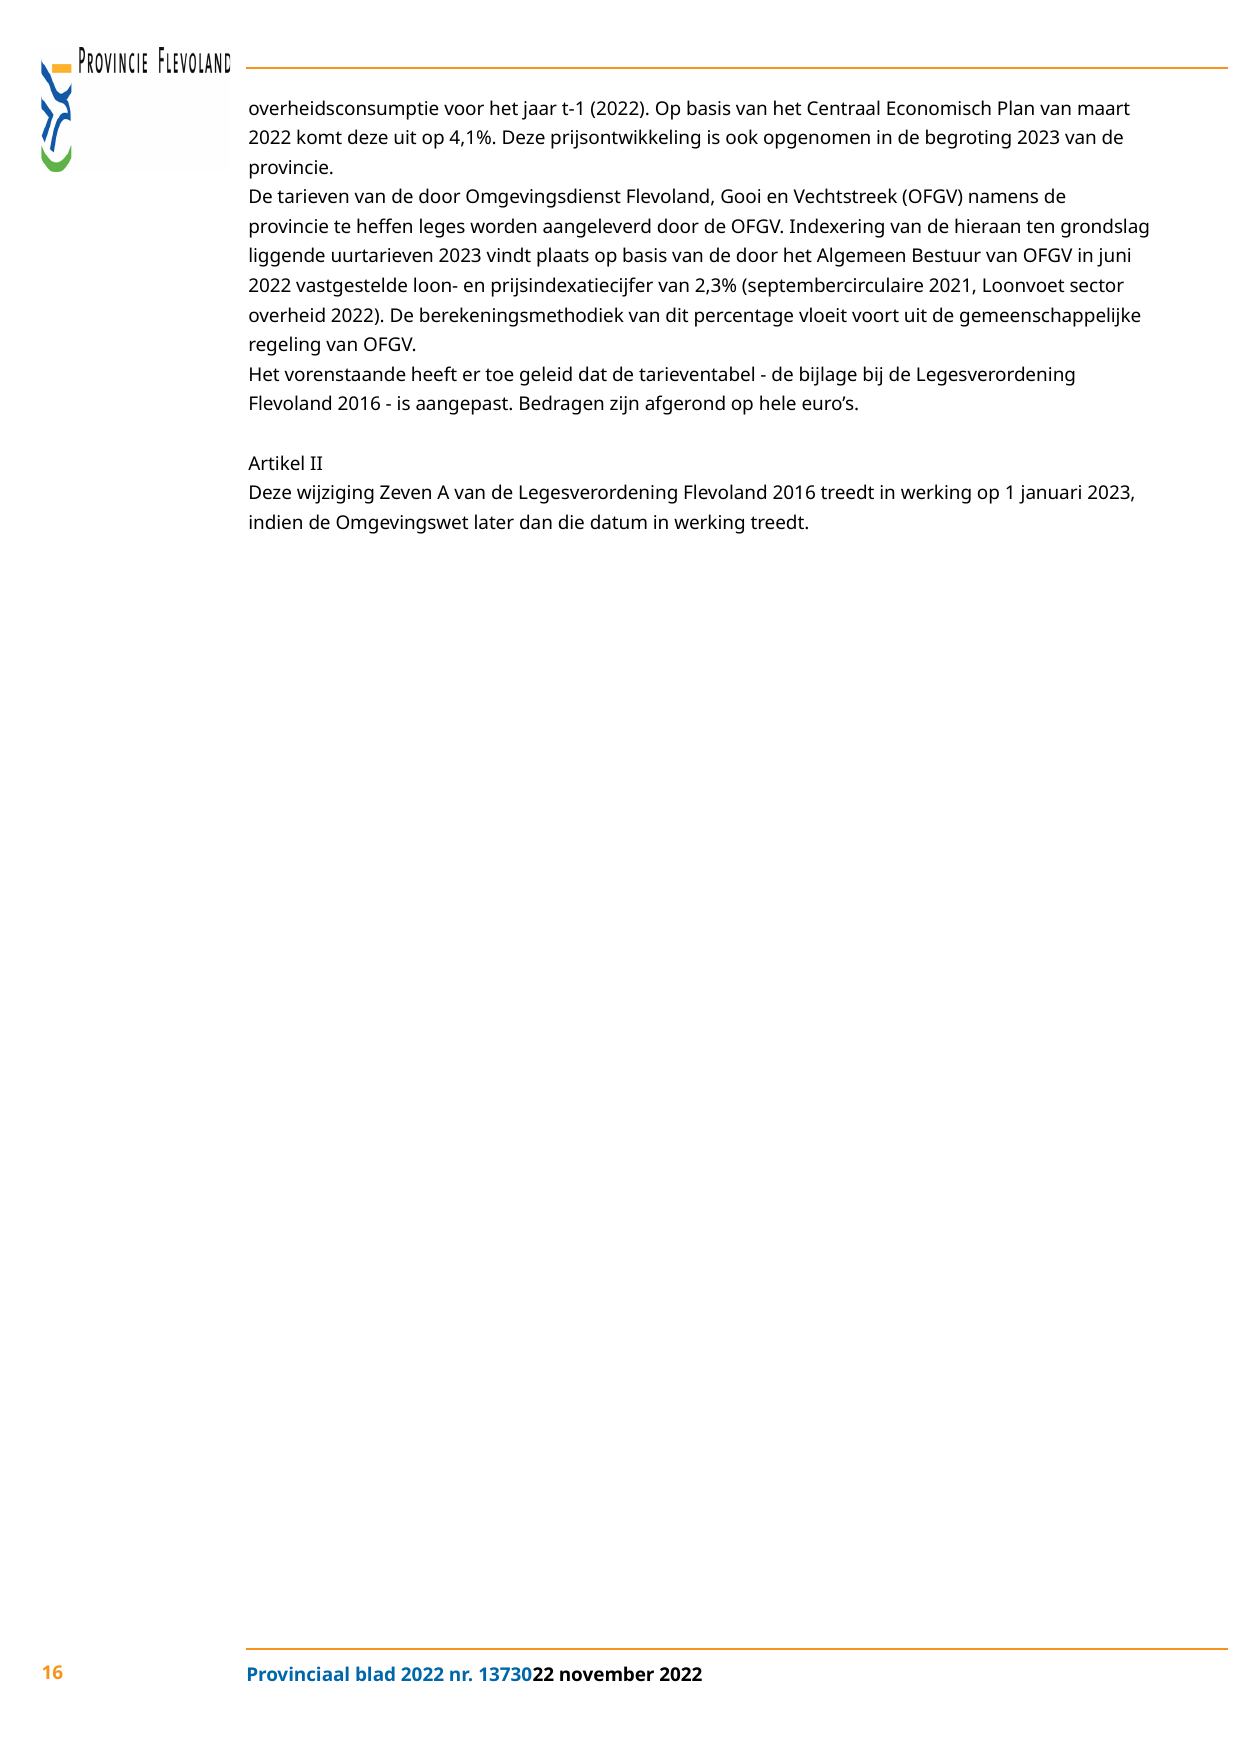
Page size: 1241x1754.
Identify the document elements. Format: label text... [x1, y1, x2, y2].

text overheidsconsumptie voor het jaar t-1 (2022). Op basis van het Centraal Economisch Plan van maart 2022 komt deze uit op 4,1%. Deze prijsontwikkeling is ook opgenomen in de begroting 2023 van de provincie. [248, 95, 1152, 180]
text De tarieven van de door Omgevingsdienst Flevoland, Gooi en Vechtstreek (OFGV) namens de provincie te heffen leges worden aangeleverd door de OFGV. Indexering van de hieraan ten grondslag liggende uurtarieven 2023 vindt plaats op basis van de door het Algemeen Bestuur van OFGV in juni 2022 vastgestelde loon- en prijsindexatiecijfer van 2,3% (septembercirculaire 2021, Loonvoet sector overheid 2022). De berekeningsmethodiek van dit percentage vloeit voort uit de gemeenschappelijke regeling van OFGV. [248, 183, 1152, 357]
text Deze wijziging Zeven A van de Legesverordening Flevoland 2016 treedt in werking op 1 januari 2023, indien de Omgevingswet later dan die datum in werking treedt. [248, 479, 1152, 535]
picture [41, 47, 231, 172]
text Het vorenstaande heeft er toe geleid dat de tarieventabel - de bijlage bij de Legesverordening Flevoland 2016 - is aangepast. Bedragen zijn afgerond op hele euro’s. [248, 361, 1152, 416]
text Artikel II [248, 450, 1152, 476]
